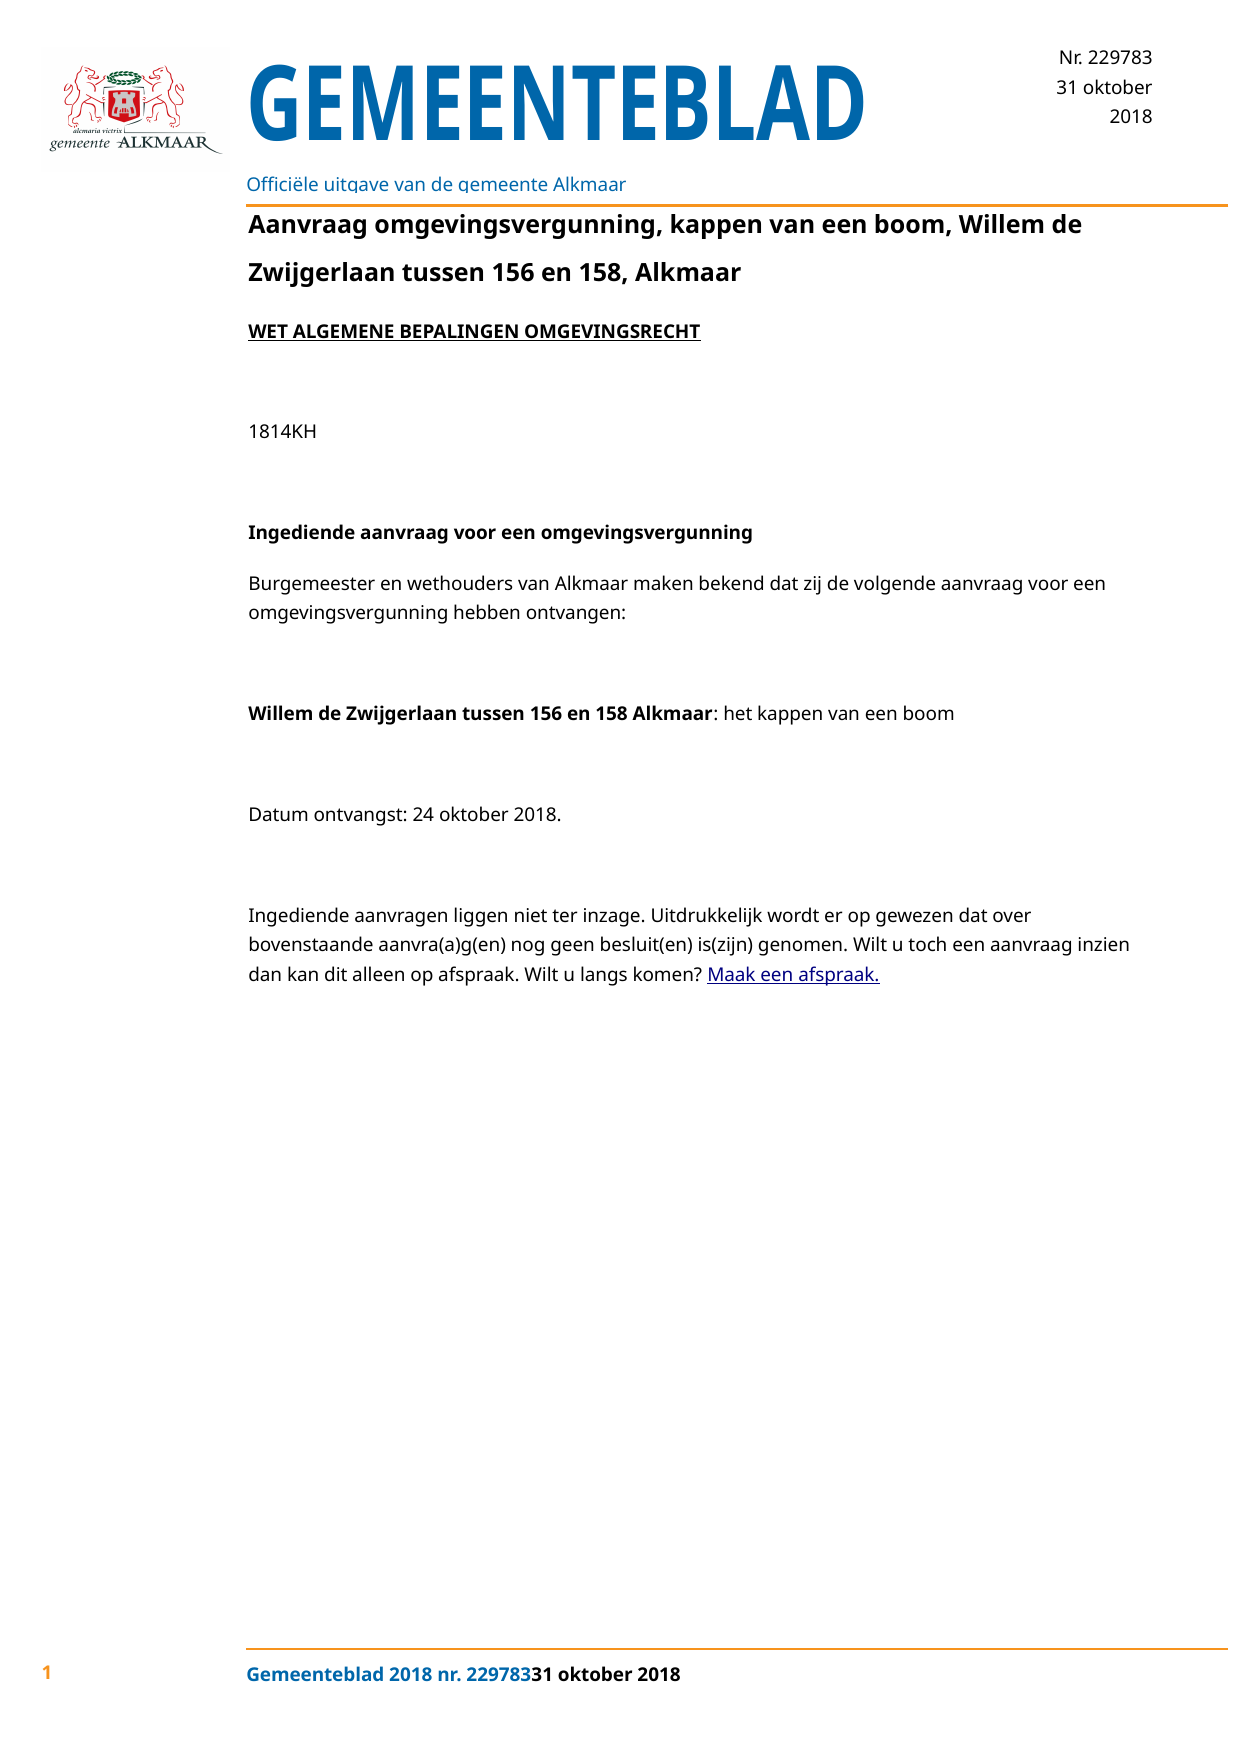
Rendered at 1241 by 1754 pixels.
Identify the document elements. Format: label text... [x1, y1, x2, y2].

text 1814KH [248, 419, 1152, 444]
text Willem de Zwijgerlaan tussen 156 en 158 Alkmaar: het kappen van een boom [248, 700, 1152, 726]
text WET ALGEMENE BEPALINGEN OMGEVINGSRECHT [248, 318, 1152, 344]
text Ingediende aanvraag voor een omgevingsvergunning [248, 519, 1152, 545]
text Ingediende aanvragen liggen niet ter inzage. Uitdrukkelijk wordt er op gewezen dat over bovenstaande aanvra(a)g(en) nog geen besluit(en) is(zijn) genomen. Wilt u toch een aanvraag inzien dan kan dit alleen op afspraak. Wilt u langs komen? Maak een afspraak. [248, 902, 1152, 987]
text Aanvraag omgevingsvergunning, kappen van een boom, Willem de Zwijgerlaan tussen 156 en 158, Alkmaar [248, 207, 1152, 288]
picture [41, 47, 231, 172]
text Datum ontvangst: 24 oktober 2018. [248, 801, 1152, 827]
text Burgemeester en wethouders van Alkmaar maken bekend dat zij de volgende aanvraag voor een omgevingsvergunning hebben ontvangen: [248, 570, 1152, 625]
